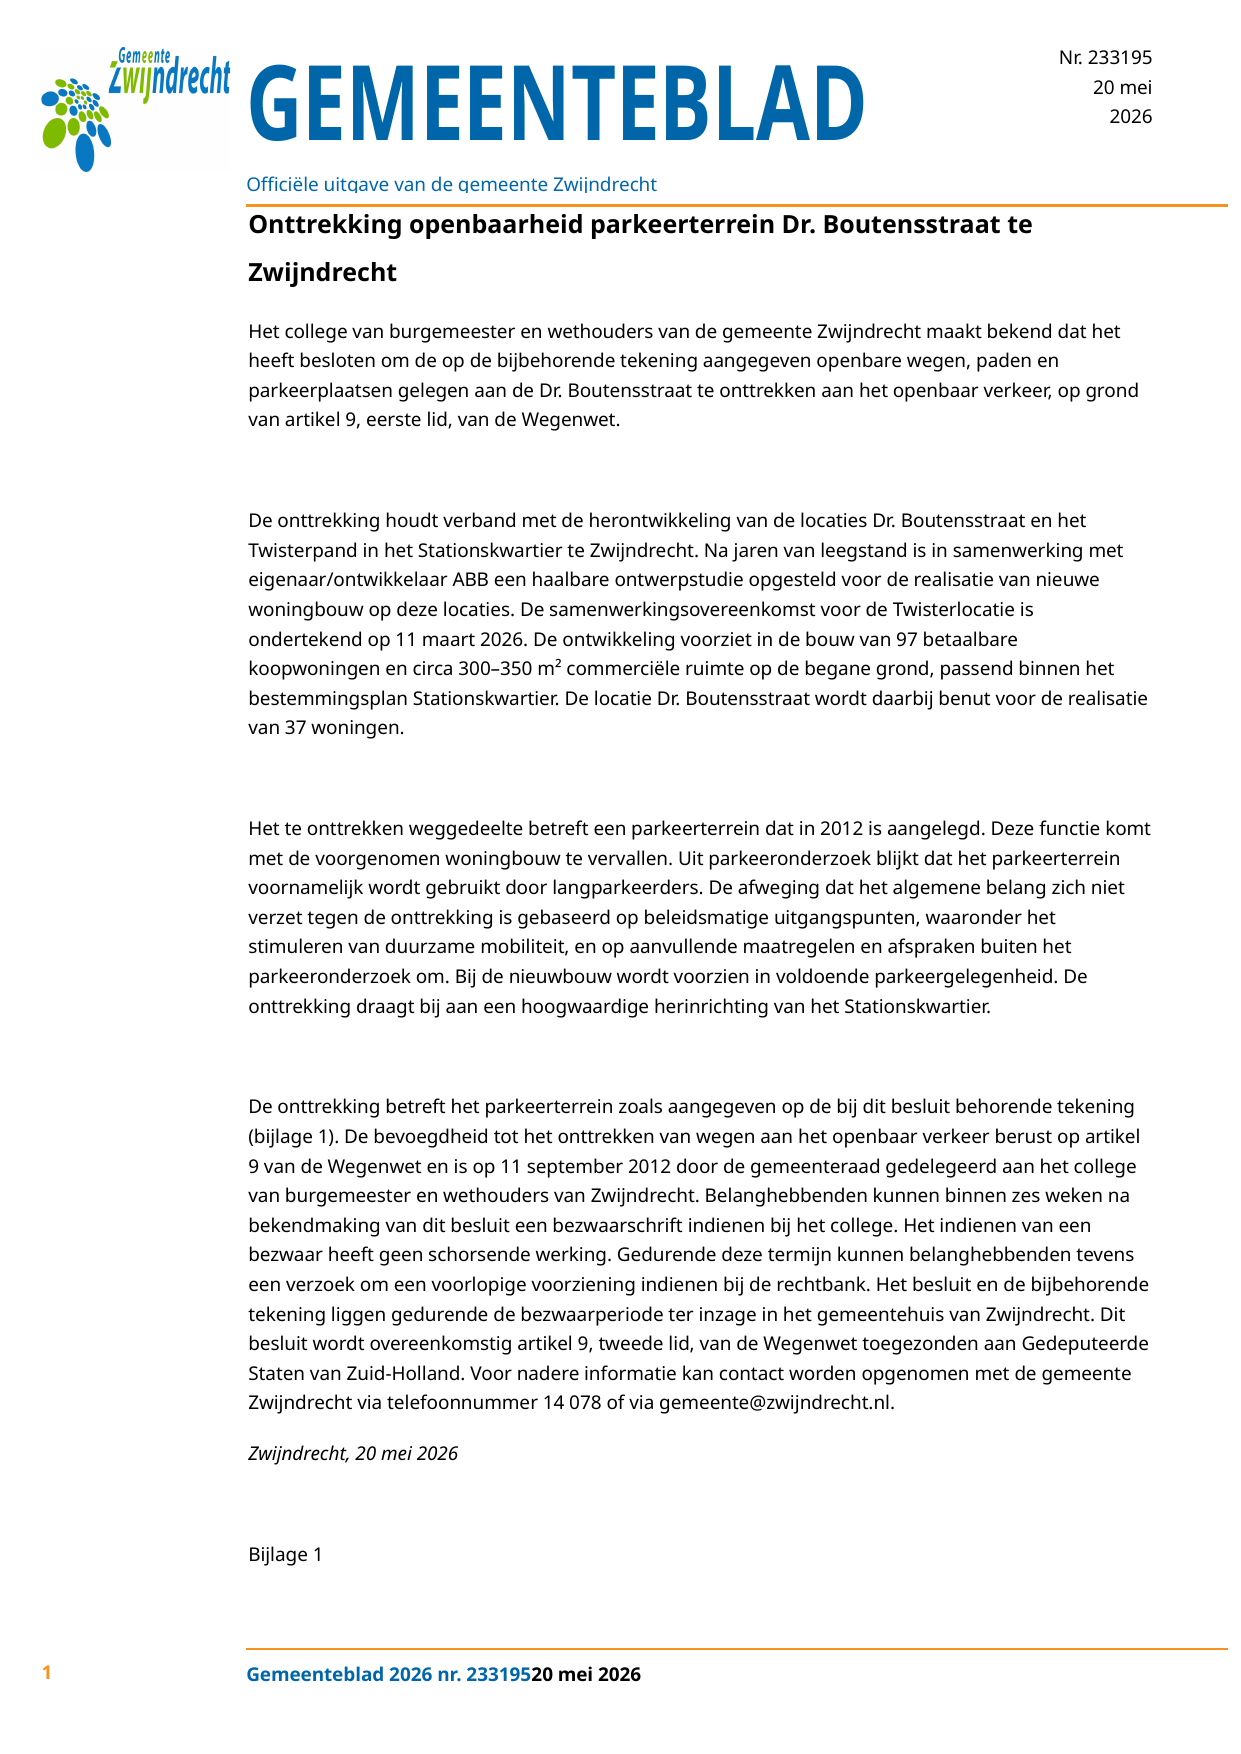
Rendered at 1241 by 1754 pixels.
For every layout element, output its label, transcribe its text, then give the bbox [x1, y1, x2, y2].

text De onttrekking betreft het parkeerterrein zoals aangegeven op de bij dit besluit behorende tekening (bijlage 1). De bevoegdheid tot het onttrekken van wegen aan het openbaar verkeer berust op artikel 9 van de Wegenwet en is op 11 september 2012 door de gemeenteraad gedelegeerd aan het college van burgemeester en wethouders van Zwijndrecht. Belanghebbenden kunnen binnen zes weken na bekendmaking van dit besluit een bezwaarschrift indienen bij het college. Het indienen van een bezwaar heeft geen schorsende werking. Gedurende deze termijn kunnen belanghebbenden tevens een verzoek om een voorlopige voorziening indienen bij de rechtbank. Het besluit en de bijbehorende tekening liggen gedurende de bezwaarperiode ter inzage in het gemeentehuis van Zwijndrecht. Dit besluit wordt overeenkomstig artikel 9, tweede lid, van de Wegenwet toegezonden aan Gedeputeerde Staten van Zuid-Holland. Voor nadere informatie kan contact worden opgenomen met de gemeente Zwijndrecht via telefoonnummer 14 078 of via gemeente@zwijndrecht.nl. [248, 1094, 1152, 1415]
text Onttrekking openbaarheid parkeerterrein Dr. Boutensstraat te Zwijndrecht [248, 207, 1152, 288]
text Zwijndrecht, 20 mei 2026 [248, 1440, 1152, 1466]
text Het te onttrekken weggedeelte betreft een parkeerterrein dat in 2012 is aangelegd. Deze functie komt met de voorgenomen woningbouw te vervallen. Uit parkeeronderzoek blijkt dat het parkeerterrein voornamelijk wordt gebruikt door langparkeerders. De afweging dat het algemene belang zich niet verzet tegen de onttrekking is gebaseerd op beleidsmatige uitgangspunten, waaronder het stimuleren van duurzame mobiliteit, en op aanvullende maatregelen en afspraken buiten het parkeeronderzoek om. Bij de nieuwbouw wordt voorzien in voldoende parkeergelegenheid. De onttrekking draagt bij aan een hoogwaardige herinrichting van het Stationskwartier. [248, 815, 1152, 1019]
text Het college van burgemeester en wethouders van de gemeente Zwijndrecht maakt bekend dat het heeft besloten om de op de bijbehorende tekening aangegeven openbare wegen, paden en parkeerplaatsen gelegen aan de Dr. Boutensstraat te onttrekken aan het openbaar verkeer, op grond van artikel 9, eerste lid, van de Wegenwet. [248, 318, 1152, 432]
text Bijlage 1 [248, 1541, 1152, 1567]
picture [41, 47, 231, 172]
text De onttrekking houdt verband met de herontwikkeling van de locaties Dr. Boutensstraat en het Twisterpand in het Stationskwartier te Zwijndrecht. Na jaren van leegstand is in samenwerking met eigenaar/ontwikkelaar ABB een haalbare ontwerpstudie opgesteld voor de realisatie van nieuwe woningbouw op deze locaties. De samenwerkingsovereenkomst voor de Twisterlocatie is ondertekend op 11 maart 2026. De ontwikkeling voorziet in de bouw van 97 betaalbare koopwoningen en circa 300–350 m² commerciële ruimte op de begane grond, passend binnen het bestemmingsplan Stationskwartier. De locatie Dr. Boutensstraat wordt daarbij benut voor de realisatie van 37 woningen. [248, 507, 1152, 740]
